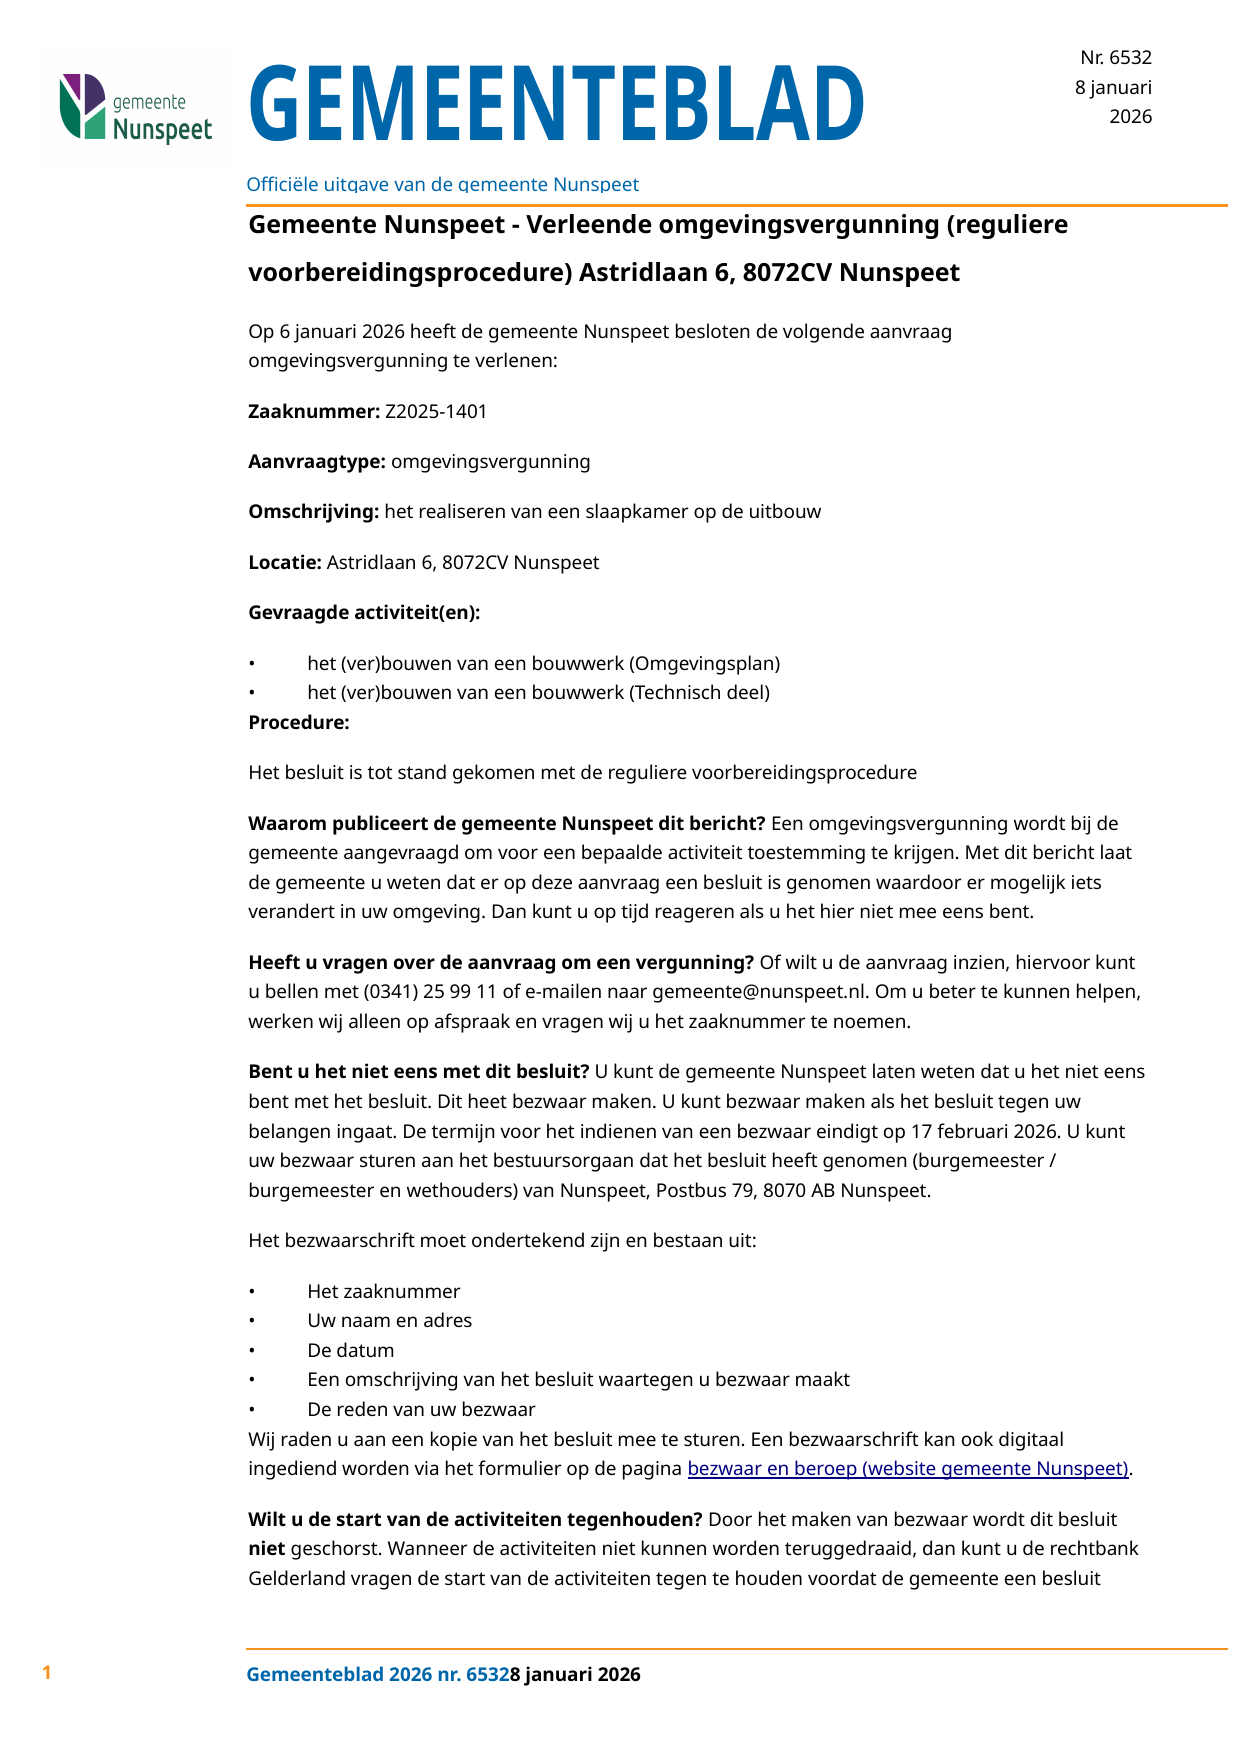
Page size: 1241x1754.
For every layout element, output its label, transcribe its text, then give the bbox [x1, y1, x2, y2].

list Uw naam en adres [248, 1307, 1152, 1333]
text Op 6 januari 2026 heeft de gemeente Nunspeet besloten de volgende aanvraag omgevingsvergunning te verlenen: [248, 318, 1152, 373]
text Waarom publiceert de gemeente Nunspeet dit bericht? Een omgevingsvergunning wordt bij de gemeente aangevraagd om voor een bepaalde activiteit toestemming te krijgen. Met dit bericht laat de gemeente u weten dat er op deze aanvraag een besluit is genomen waardoor er mogelijk iets verandert in uw omgeving. Dan kunt u op tijd reageren als u het hier niet mee eens bent. [248, 810, 1152, 924]
picture [41, 47, 231, 172]
list De datum [248, 1337, 1152, 1363]
text Gevraagde activiteit(en): [248, 599, 1152, 625]
text Het besluit is tot stand gekomen met de reguliere voorbereidingsprocedure [248, 759, 1152, 785]
text Het bezwaarschrift moet ondertekend zijn en bestaan uit: [248, 1227, 1152, 1253]
text Locatie: Astridlaan 6, 8072CV Nunspeet [248, 549, 1152, 575]
text Aanvraagtype: omgevingsvergunning [248, 448, 1152, 474]
text Procedure: [248, 709, 1152, 735]
text Heeft u vragen over de aanvraag om een vergunning? Of wilt u de aanvraag inzien, hiervoor kunt u bellen met (0341) 25 99 11 of e-mailen naar gemeente@nunspeet.nl. Om u beter te kunnen helpen, werken wij alleen op afspraak en vragen wij u het zaaknummer te noemen. [248, 949, 1152, 1034]
list Het zaaknummer [248, 1278, 1152, 1304]
list De reden van uw bezwaar [248, 1396, 1152, 1422]
list het (ver)bouwen van een bouwwerk (Omgevingsplan) [248, 650, 1152, 676]
text Zaaknummer: Z2025-1401 [248, 398, 1152, 424]
text Omschrijving: het realiseren van een slaapkamer op de uitbouw [248, 499, 1152, 524]
text Wij raden u aan een kopie van het besluit mee te sturen. Een bezwaarschrift kan ook digitaal ingediend worden via het formulier op de pagina bezwaar en beroep (website gemeente Nunspeet). [248, 1426, 1152, 1481]
list Een omschrijving van het besluit waartegen u bezwaar maakt [248, 1367, 1152, 1392]
text Bent u het niet eens met dit besluit? U kunt de gemeente Nunspeet laten weten dat u het niet eens bent met het besluit. Dit heet bezwaar maken. U kunt bezwaar maken als het besluit tegen uw belangen ingaat. De termijn voor het indienen van een bezwaar eindigt op 17 februari 2026. U kunt uw bezwaar sturen aan het bestuursorgaan dat het besluit heeft genomen (burgemeester / burgemeester en wethouders) van Nunspeet, Postbus 79, 8070 AB Nunspeet. [248, 1059, 1152, 1203]
text Wilt u de start van de activiteiten tegenhouden? Door het maken van bezwaar wordt dit besluit niet geschorst. Wanneer de activiteiten niet kunnen worden teruggedraaid, dan kunt u de rechtbank Gelderland vragen de start van de activiteiten tegen te houden voordat de gemeente een besluit [248, 1506, 1152, 1591]
text Gemeente Nunspeet - Verleende omgevingsvergunning (reguliere voorbereidingsprocedure) Astridlaan 6, 8072CV Nunspeet [248, 207, 1152, 288]
list het (ver)bouwen van een bouwwerk (Technisch deel) [248, 679, 1152, 705]
